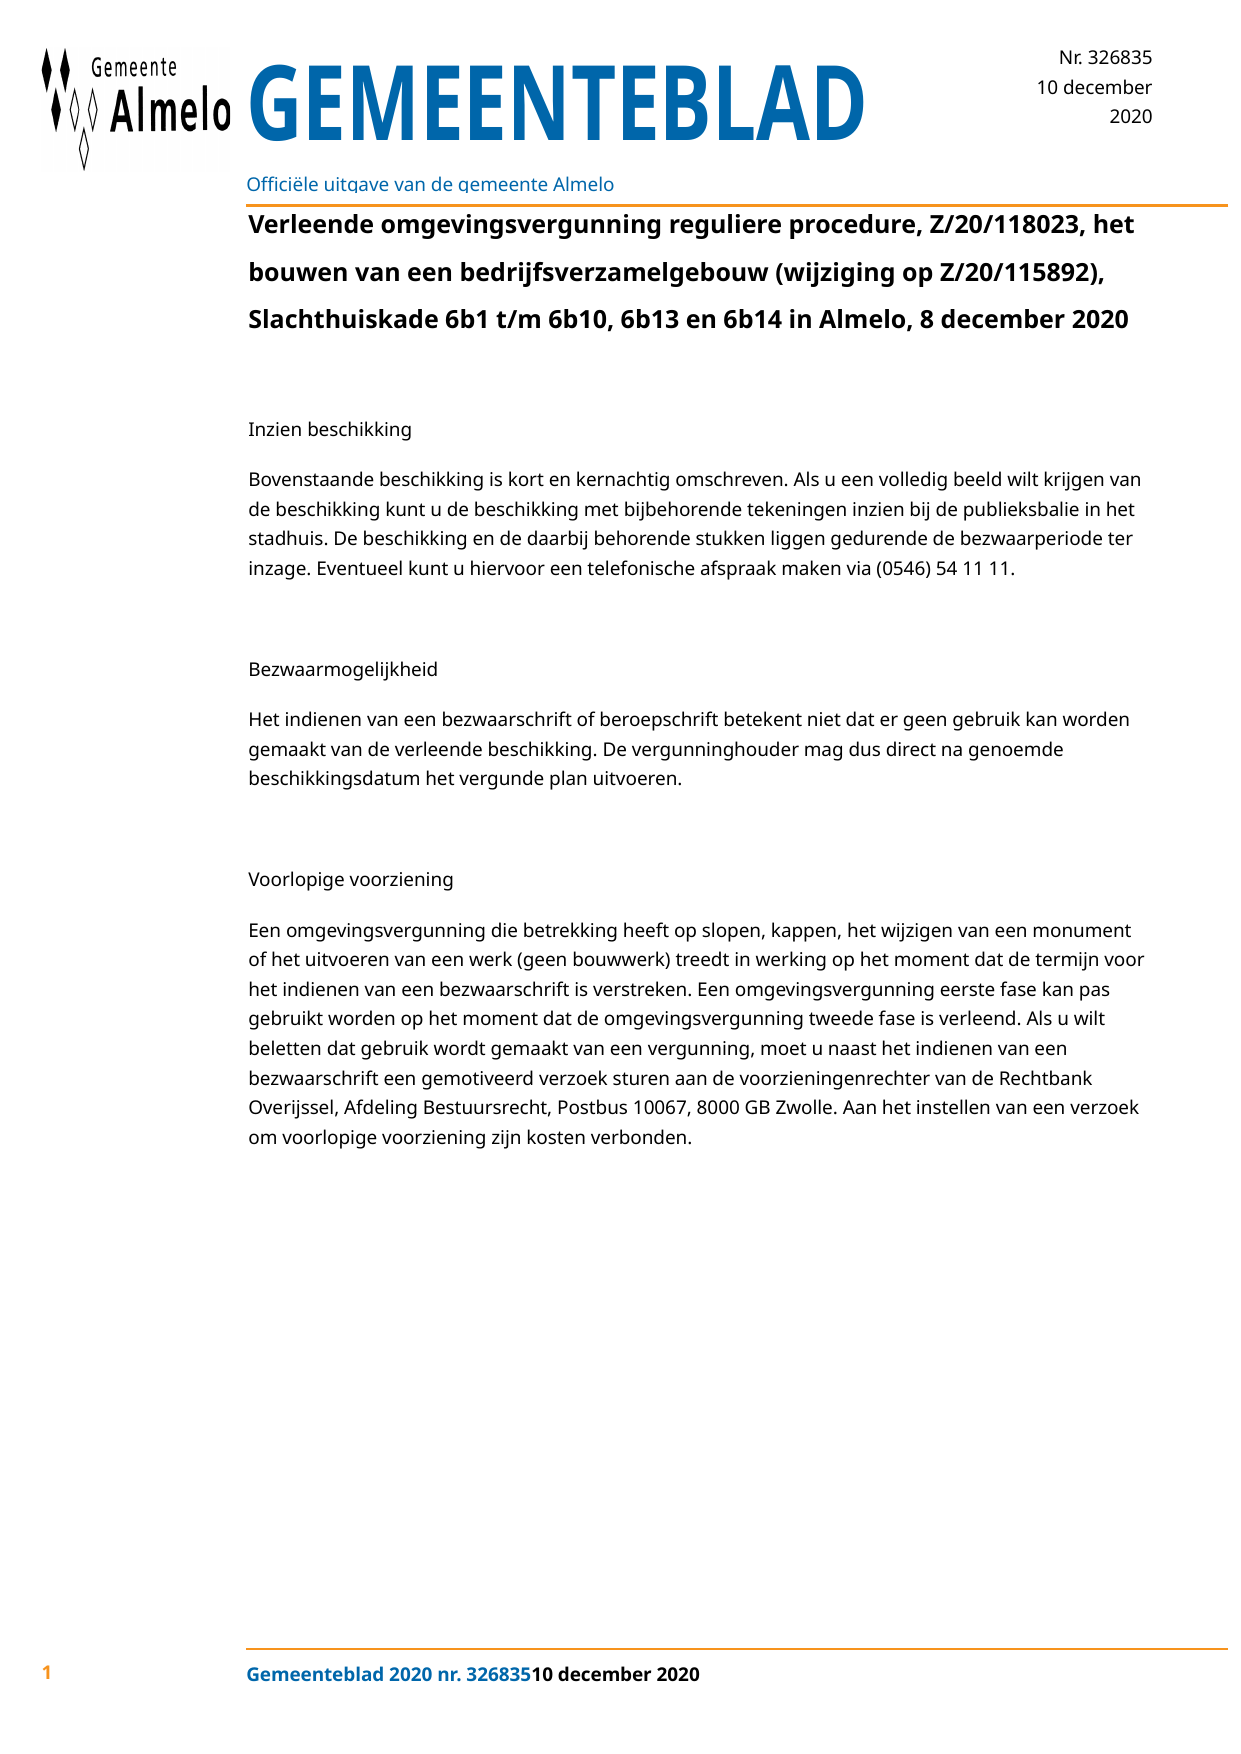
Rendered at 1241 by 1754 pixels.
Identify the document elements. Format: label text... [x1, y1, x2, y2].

text Inzien beschikking [248, 416, 1152, 442]
text Bovenstaande beschikking is kort en kernachtig omschreven. Als u een volledig beeld wilt krijgen van de beschikking kunt u de beschikking met bijbehorende tekeningen inzien bij de publieksbalie in het stadhuis. De beschikking en de daarbij behorende stukken liggen gedurende de bezwaarperiode ter inzage. Eventueel kunt u hiervoor een telefonische afspraak maken via (0546) 54 11 11. [248, 466, 1152, 581]
text Een omgevingsvergunning die betrekking heeft op slopen, kappen, het wijzigen van een monument of het uitvoeren van een werk (geen bouwwerk) treedt in werking op het moment dat de termijn voor het indienen van een bezwaarschrift is verstreken. Een omgevingsvergunning eerste fase kan pas gebruikt worden op het moment dat de omgevingsvergunning tweede fase is verleend. Als u wilt beletten dat gebruik wordt gemaakt van een vergunning, moet u naast het indienen van een bezwaarschrift een gemotiveerd verzoek sturen aan de voorzieningenrechter van de Rechtbank Overijssel, Afdeling Bestuursrecht, Postbus 10067, 8000 GB Zwolle. Aan het instellen van een verzoek om voorlopige voorziening zijn kosten verbonden. [248, 917, 1152, 1149]
picture [41, 47, 231, 172]
text Verleende omgevingsvergunning reguliere procedure, Z/20/118023, het bouwen van een bedrijfsverzamelgebouw (wijziging op Z/20/115892), Slachthuiskade 6b1 t/m 6b10, 6b13 en 6b14 in Almelo, 8 december 2020 [248, 207, 1152, 336]
text Voorlopige voorziening [248, 866, 1152, 892]
text Het indienen van een bezwaarschrift of beroepschrift betekent niet dat er geen gebruik kan worden gemaakt van de verleende beschikking. De vergunninghouder mag dus direct na genoemde beschikkingsdatum het vergunde plan uitvoeren. [248, 706, 1152, 791]
text Bezwaarmogelijkheid [248, 656, 1152, 682]
